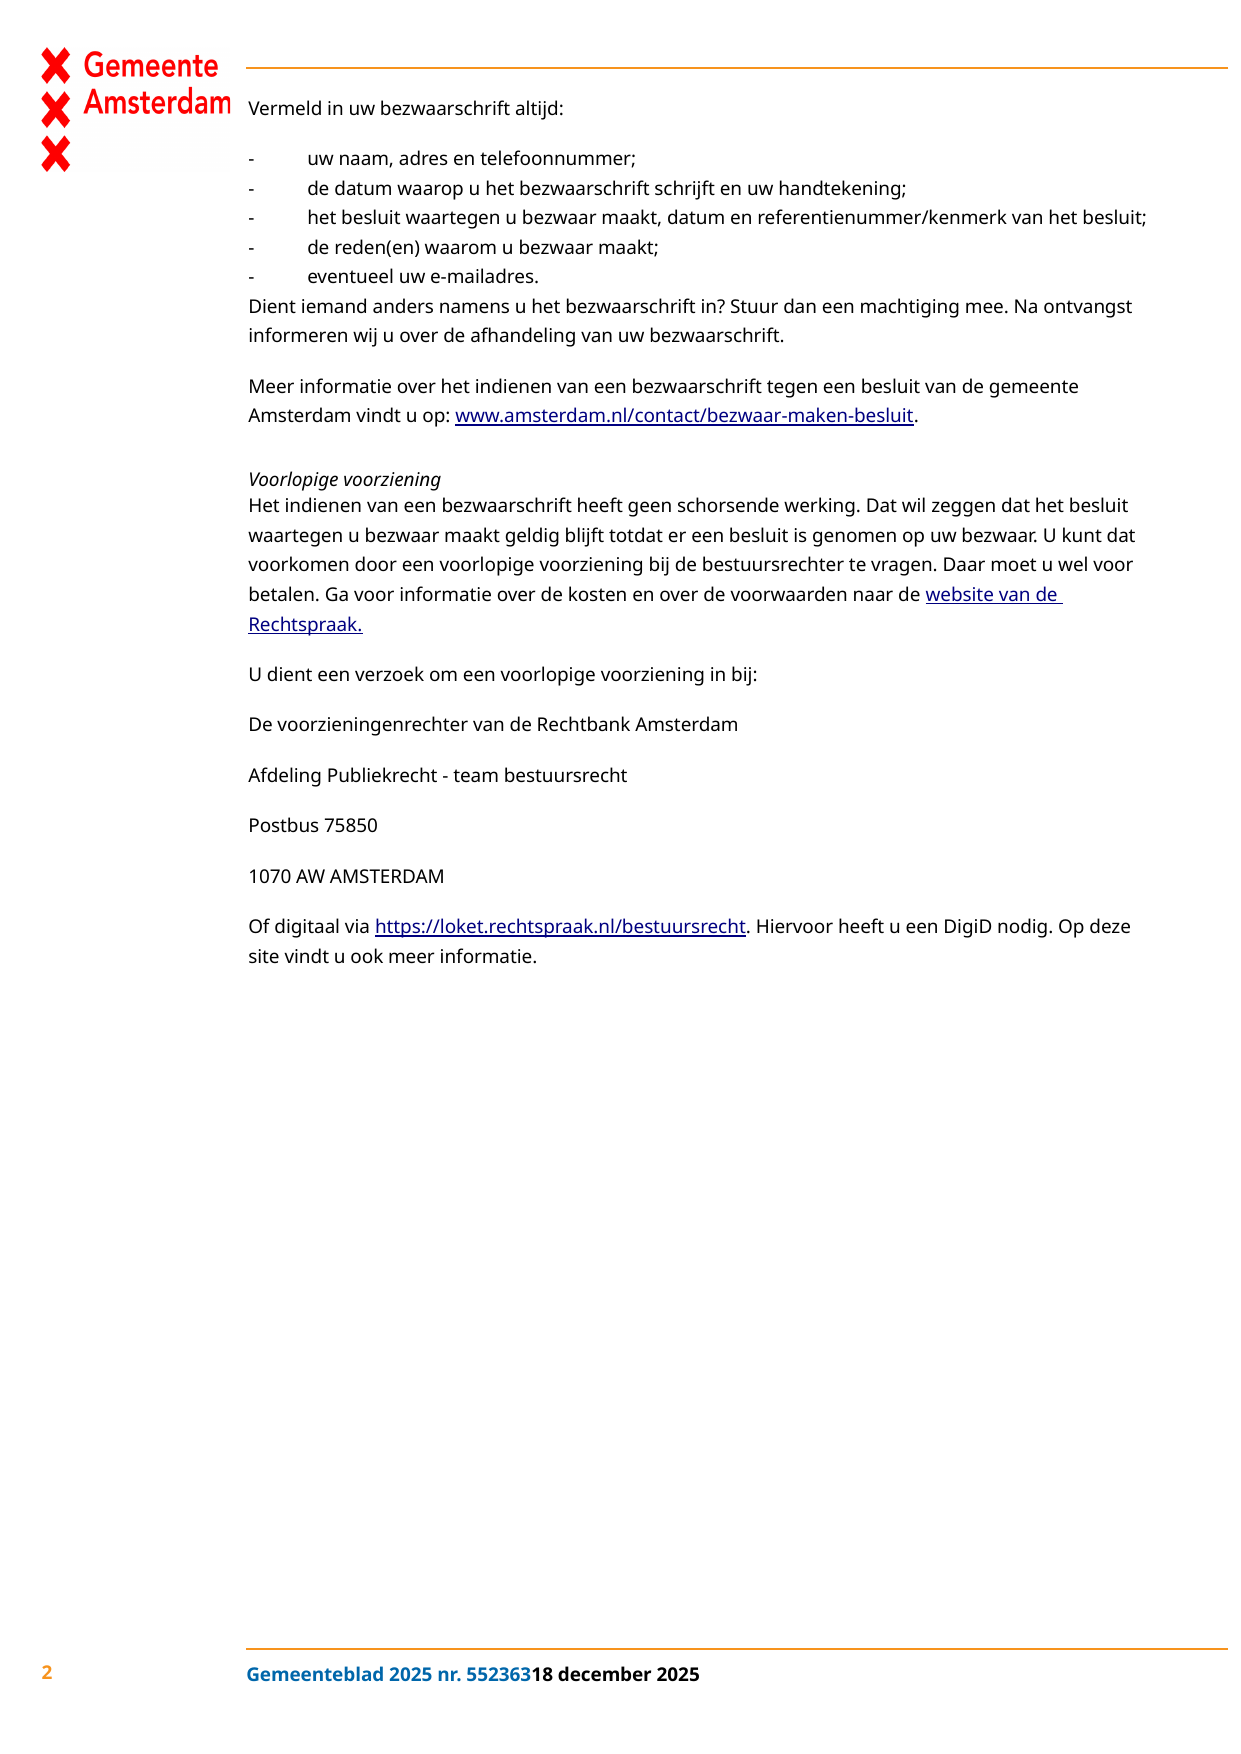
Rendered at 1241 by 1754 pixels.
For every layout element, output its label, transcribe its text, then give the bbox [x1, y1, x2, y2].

list eventueel uw e-mailadres. [248, 263, 1152, 289]
picture [41, 47, 231, 172]
text 1070 AW AMSTERDAM [248, 863, 1152, 888]
text Vermeld in uw bezwaarschrift altijd: [248, 95, 1152, 121]
text Afdeling Publiekrecht - team bestuursrecht [248, 762, 1152, 788]
text Of digitaal via https://loket.rechtspraak.nl/bestuursrecht. Hiervoor heeft u een DigiD nodig. Op deze site vindt u ook meer informatie. [248, 913, 1152, 968]
text Meer informatie over het indienen van een bezwaarschrift tegen een besluit van de gemeente Amsterdam vindt u op: www.amsterdam.nl/contact/bezwaar-maken-besluit. [248, 373, 1152, 428]
list het besluit waartegen u bezwaar maakt, datum en referentienummer/kenmerk van het besluit; [248, 204, 1152, 230]
list de reden(en) waarom u bezwaar maakt; [248, 234, 1152, 260]
list uw naam, adres en telefoonnummer; [248, 145, 1152, 171]
text Postbus 75850 [248, 812, 1152, 838]
list de datum waarop u het bezwaarschrift schrijft en uw handtekening; [248, 175, 1152, 201]
text U dient een verzoek om een voorlopige voorziening in bij: [248, 661, 1152, 687]
text Dient iemand anders namens u het bezwaarschrift in? Stuur dan een machtiging mee. Na ontvangst informeren wij u over de afhandeling van uw bezwaarschrift. [248, 293, 1152, 348]
text Voorlopige voorziening [248, 467, 1152, 492]
text De voorzieningenrechter van de Rechtbank Amsterdam [248, 712, 1152, 737]
text Het indienen van een bezwaarschrift heeft geen schorsende werking. Dat wil zeggen dat het besluit waartegen u bezwaar maakt geldig blijft totdat er een besluit is genomen op uw bezwaar. U kunt dat voorkomen door een voorlopige voorziening bij de bestuursrechter te vragen. Daar moet u wel voor betalen. Ga voor informatie over de kosten en over de voorwaarden naar de website van de Rechtspraak. [248, 492, 1152, 636]
